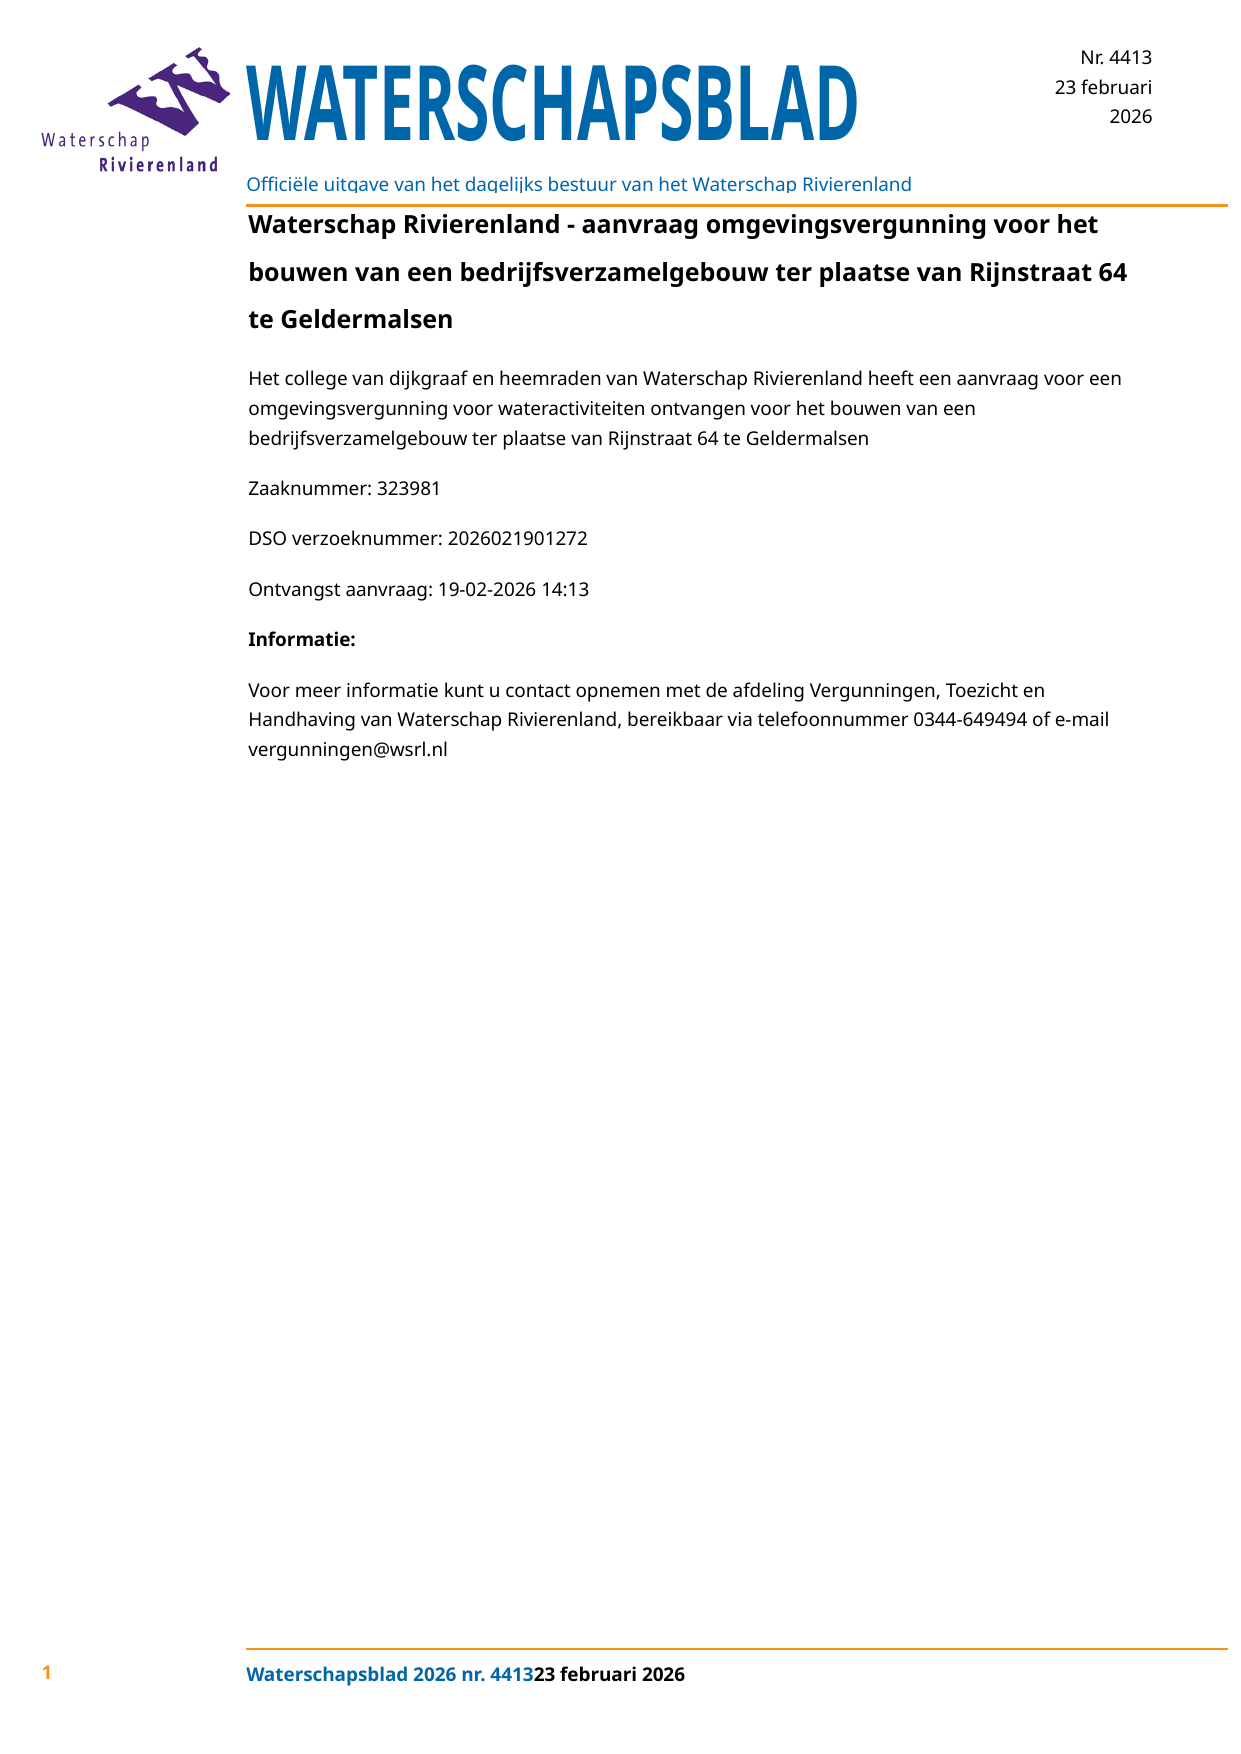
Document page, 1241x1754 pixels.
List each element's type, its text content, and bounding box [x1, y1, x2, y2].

text DSO verzoeknummer: 2026021901272 [248, 526, 1152, 551]
text Ontvangst aanvraag: 19-02-2026 14:13 [248, 576, 1152, 602]
text Informatie: [248, 626, 1152, 652]
text Waterschap Rivierenland - aanvraag omgevingsvergunning voor het bouwen van een bedrijfsverzamelgebouw ter plaatse van Rijnstraat 64 te Geldermalsen [248, 207, 1152, 336]
text Zaaknummer: 323981 [248, 475, 1152, 501]
picture [41, 47, 231, 172]
text Voor meer informatie kunt u contact opnemen met de afdeling Vergunningen, Toezicht en Handhaving van Waterschap Rivierenland, bereikbaar via telefoonnummer 0344-649494 of e-mail vergunningen@wsrl.nl [248, 677, 1152, 762]
text Het college van dijkgraaf en heemraden van Waterschap Rivierenland heeft een aanvraag voor een omgevingsvergunning voor wateractiviteiten ontvangen voor het bouwen van een bedrijfsverzamelgebouw ter plaatse van Rijnstraat 64 te Geldermalsen [248, 366, 1152, 450]
